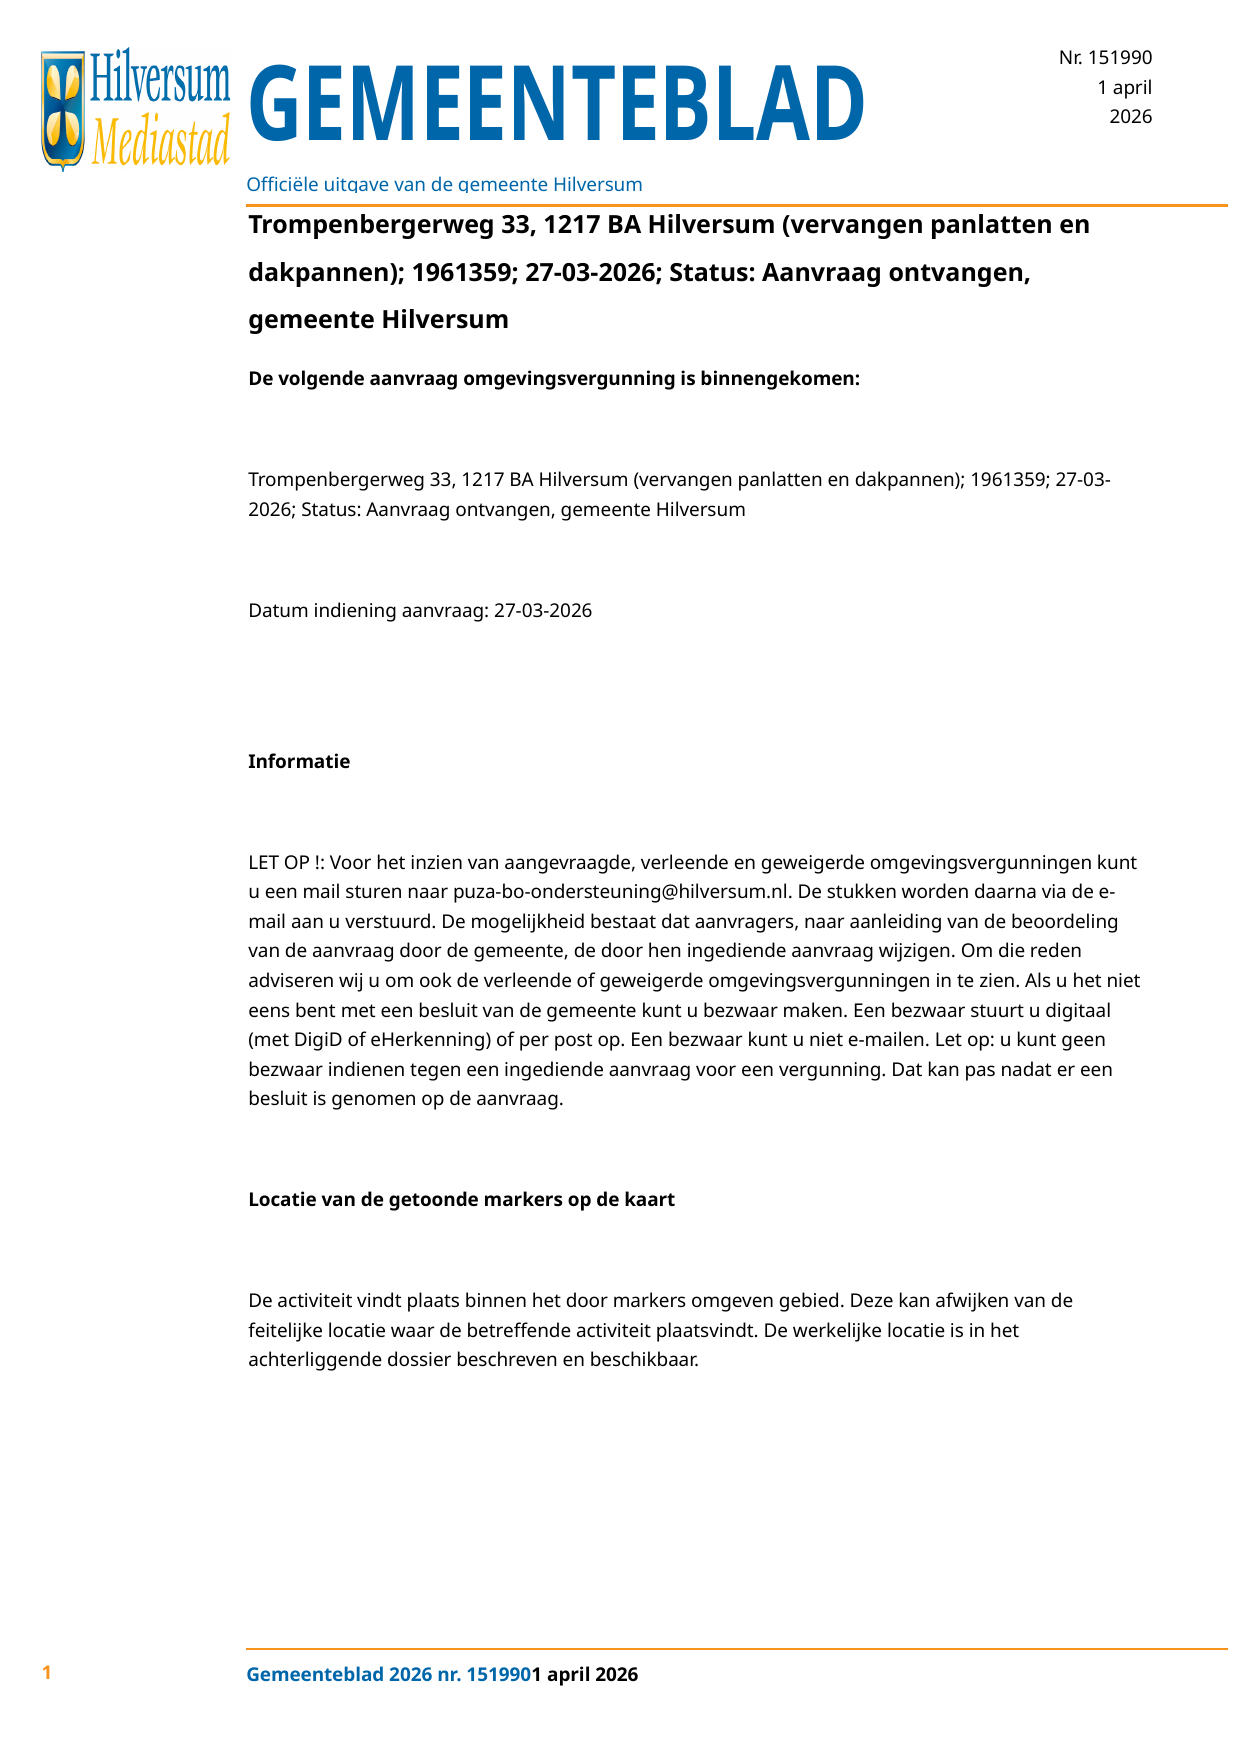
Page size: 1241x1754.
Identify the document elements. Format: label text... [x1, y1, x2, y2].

text Trompenbergerweg 33, 1217 BA Hilversum (vervangen panlatten en dakpannen); 1961359; 27-03-2026; Status: Aanvraag ontvangen, gemeente Hilversum [248, 466, 1152, 522]
text Datum indiening aanvraag: 27-03-2026 [248, 597, 1152, 622]
text Trompenbergerweg 33, 1217 BA Hilversum (vervangen panlatten en dakpannen); 1961359; 27-03-2026; Status: Aanvraag ontvangen, gemeente Hilversum [248, 207, 1152, 336]
text De volgende aanvraag omgevingsvergunning is binnengekomen: [248, 366, 1152, 391]
text De activiteit vindt plaats binnen het door markers omgeven gebied. Deze kan afwijken van de feitelijke locatie waar de betreffende activiteit plaatsvindt. De werkelijke locatie is in het achterliggende dossier beschreven en beschikbaar. [248, 1287, 1152, 1372]
text Locatie van de getoonde markers op de kaart [248, 1186, 1152, 1212]
text Informatie [248, 748, 1152, 774]
picture [41, 47, 231, 172]
text LET OP !: Voor het inzien van aangevraagde, verleende en geweigerde omgevingsvergunningen kunt u een mail sturen naar puza-bo-ondersteuning@hilversum.nl. De stukken worden daarna via de e-mail aan u verstuurd. De mogelijkheid bestaat dat aanvragers, naar aanleiding van de beoordeling van de aanvraag door de gemeente, de door hen ingediende aanvraag wijzigen. Om die reden adviseren wij u om ook de verleende of geweigerde omgevingsvergunningen in te zien. Als u het niet eens bent met een besluit van de gemeente kunt u bezwaar maken. Een bezwaar stuurt u digitaal (met DigiD of eHerkenning) of per post op. Een bezwaar kunt u niet e-mailen. Let op: u kunt geen bezwaar indienen tegen een ingediende aanvraag voor een vergunning. Dat kan pas nadat er een besluit is genomen op de aanvraag. [248, 849, 1152, 1111]
